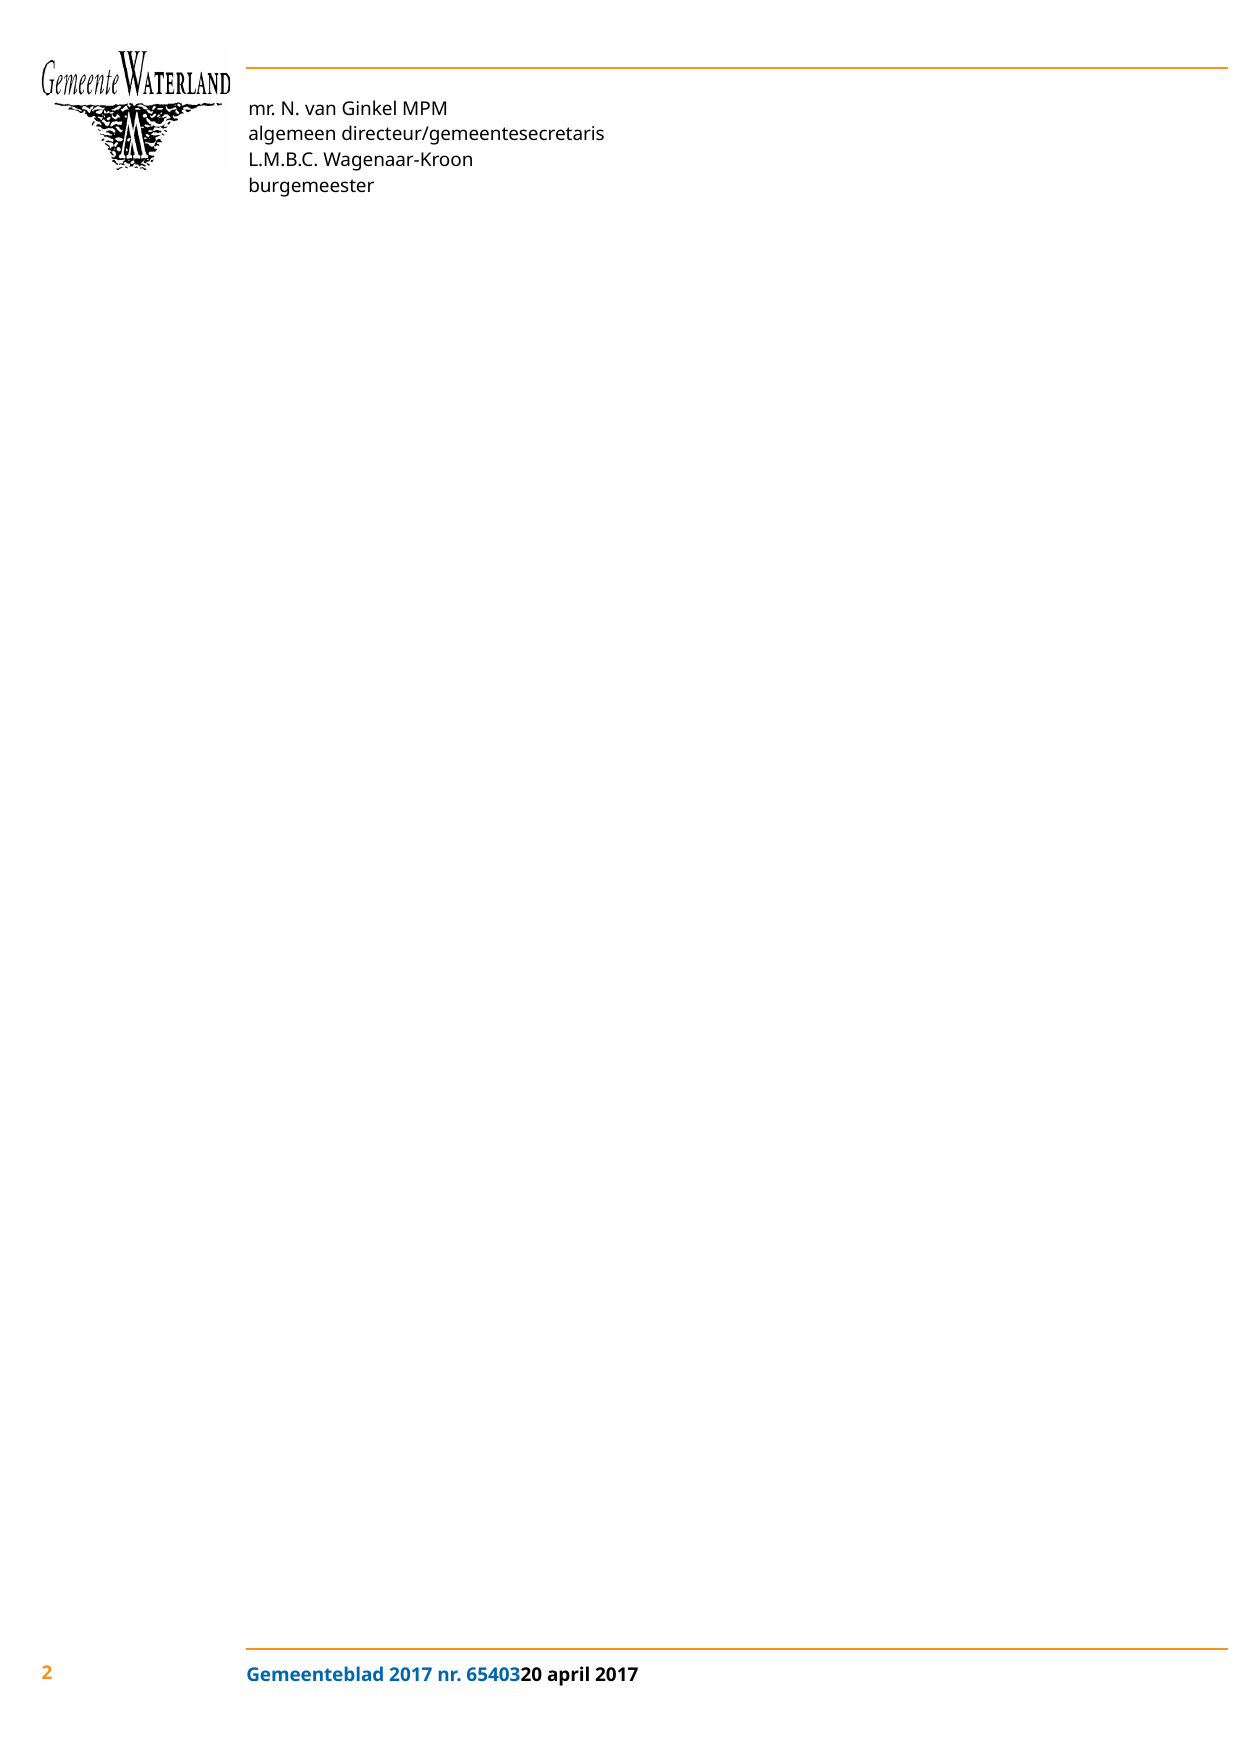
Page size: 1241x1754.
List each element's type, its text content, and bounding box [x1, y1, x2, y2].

text L.M.B.C. Wagenaar-Kroon [248, 146, 1152, 172]
text mr. N. van Ginkel MPM [248, 95, 1152, 121]
text algemeen directeur/gemeentesecretaris [248, 121, 1152, 146]
picture [41, 47, 231, 172]
text burgemeester [248, 172, 1152, 198]
